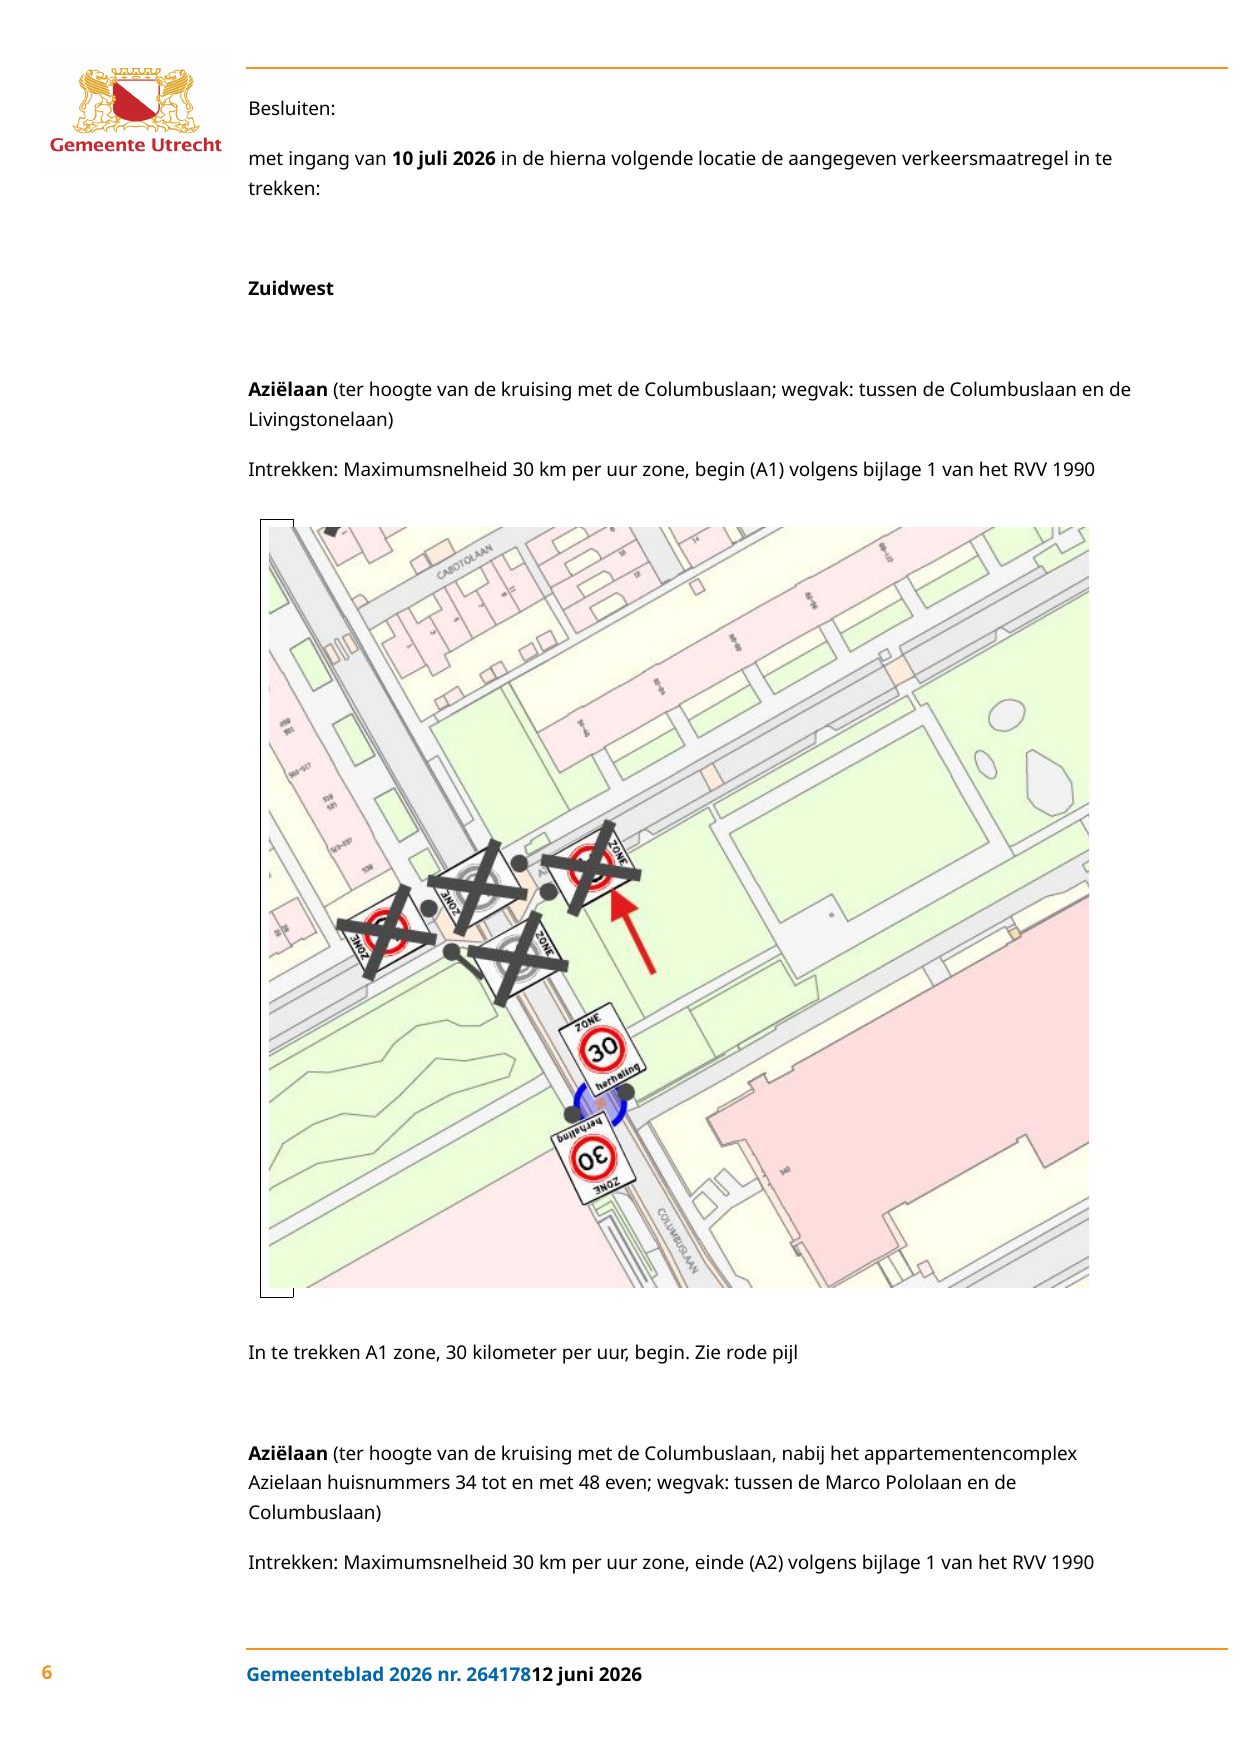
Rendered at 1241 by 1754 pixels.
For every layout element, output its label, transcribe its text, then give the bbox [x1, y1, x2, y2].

text Besluiten: [248, 95, 1152, 121]
picture [268, 527, 1090, 1288]
text In te trekken A1 zone, 30 kilometer per uur, begin. Zie rode pijl [248, 1339, 1152, 1364]
text Aziëlaan (ter hoogte van de kruising met de Columbuslaan, nabij het appartementencomplex Azielaan huisnummers 34 tot en met 48 even; wegvak: tussen de Marco Pololaan en de Columbuslaan) [248, 1440, 1152, 1524]
text Aziëlaan (ter hoogte van de kruising met de Columbuslaan; wegvak: tussen de Columbuslaan en de Livingstonelaan) [248, 376, 1152, 432]
picture [41, 47, 231, 172]
text met ingang van 10 juli 2026 in de hierna volgende locatie de aangegeven verkeersmaatregel in te trekken: [248, 145, 1152, 201]
text Intrekken: Maximumsnelheid 30 km per uur zone, einde (A2) volgens bijlage 1 van het RVV 1990 [248, 1549, 1152, 1575]
text Zuidwest [248, 276, 1152, 301]
text Intrekken: Maximumsnelheid 30 km per uur zone, begin (A1) volgens bijlage 1 van het RVV 1990 [248, 456, 1152, 482]
